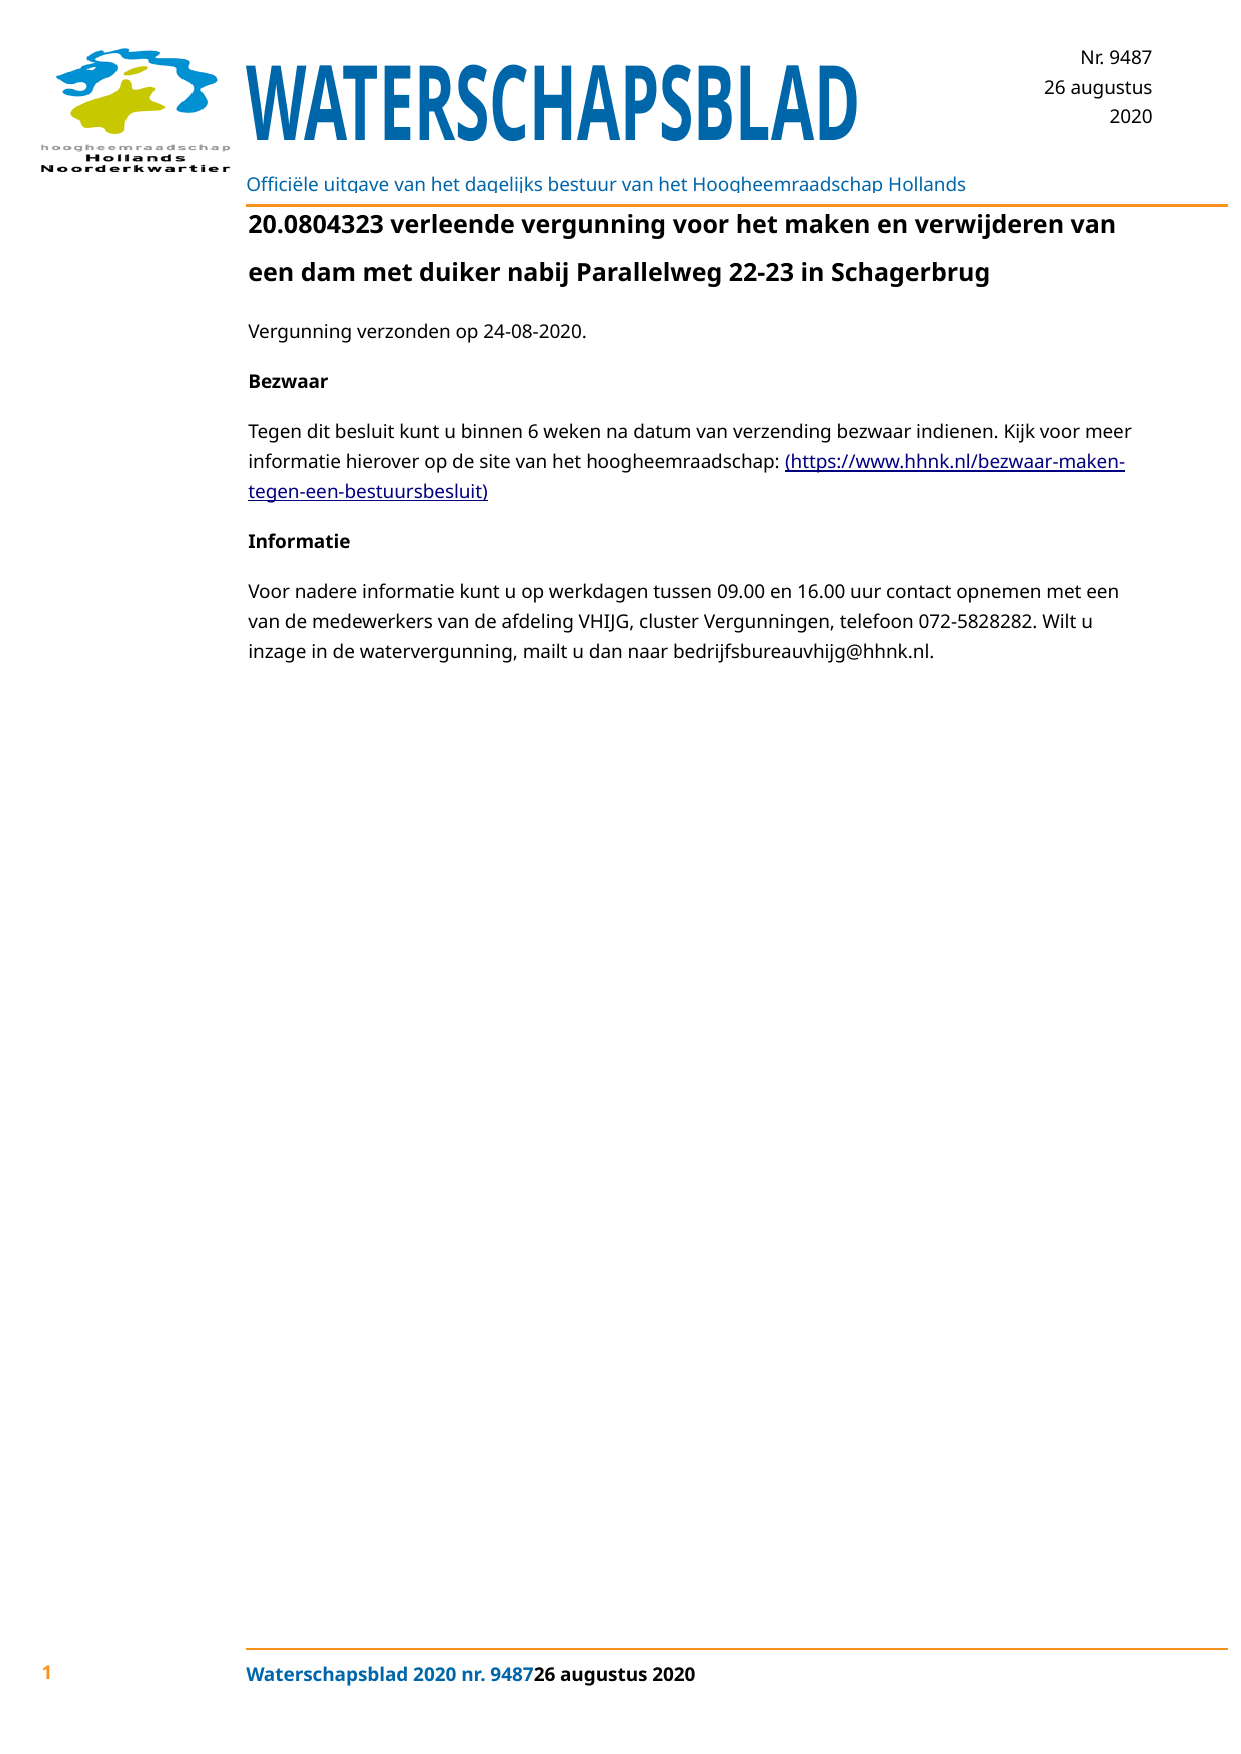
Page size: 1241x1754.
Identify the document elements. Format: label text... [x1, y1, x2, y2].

text 20.0804323 verleende vergunning voor het maken en verwijderen van een dam met duiker nabij Parallelweg 22-23 in Schagerbrug [248, 207, 1152, 288]
text Informatie [248, 528, 1152, 554]
text Vergunning verzonden op 24-08-2020. [248, 318, 1152, 344]
text Bezwaar [248, 368, 1152, 394]
picture [41, 47, 231, 172]
text Tegen dit besluit kunt u binnen 6 weken na datum van verzending bezwaar indienen. Kijk voor meer informatie hierover op de site van het hoogheemraadschap: (https://www.hhnk.nl/bezwaar-maken-tegen-een-bestuursbesluit) [248, 419, 1152, 504]
text Voor nadere informatie kunt u op werkdagen tussen 09.00 en 16.00 uur contact opnemen met een van de medewerkers van de afdeling VHIJG, cluster Vergunningen, telefoon 072-5828282. Wilt u inzage in de watervergunning, mailt u dan naar bedrijfsbureauvhijg@hhnk.nl. [248, 579, 1152, 664]
